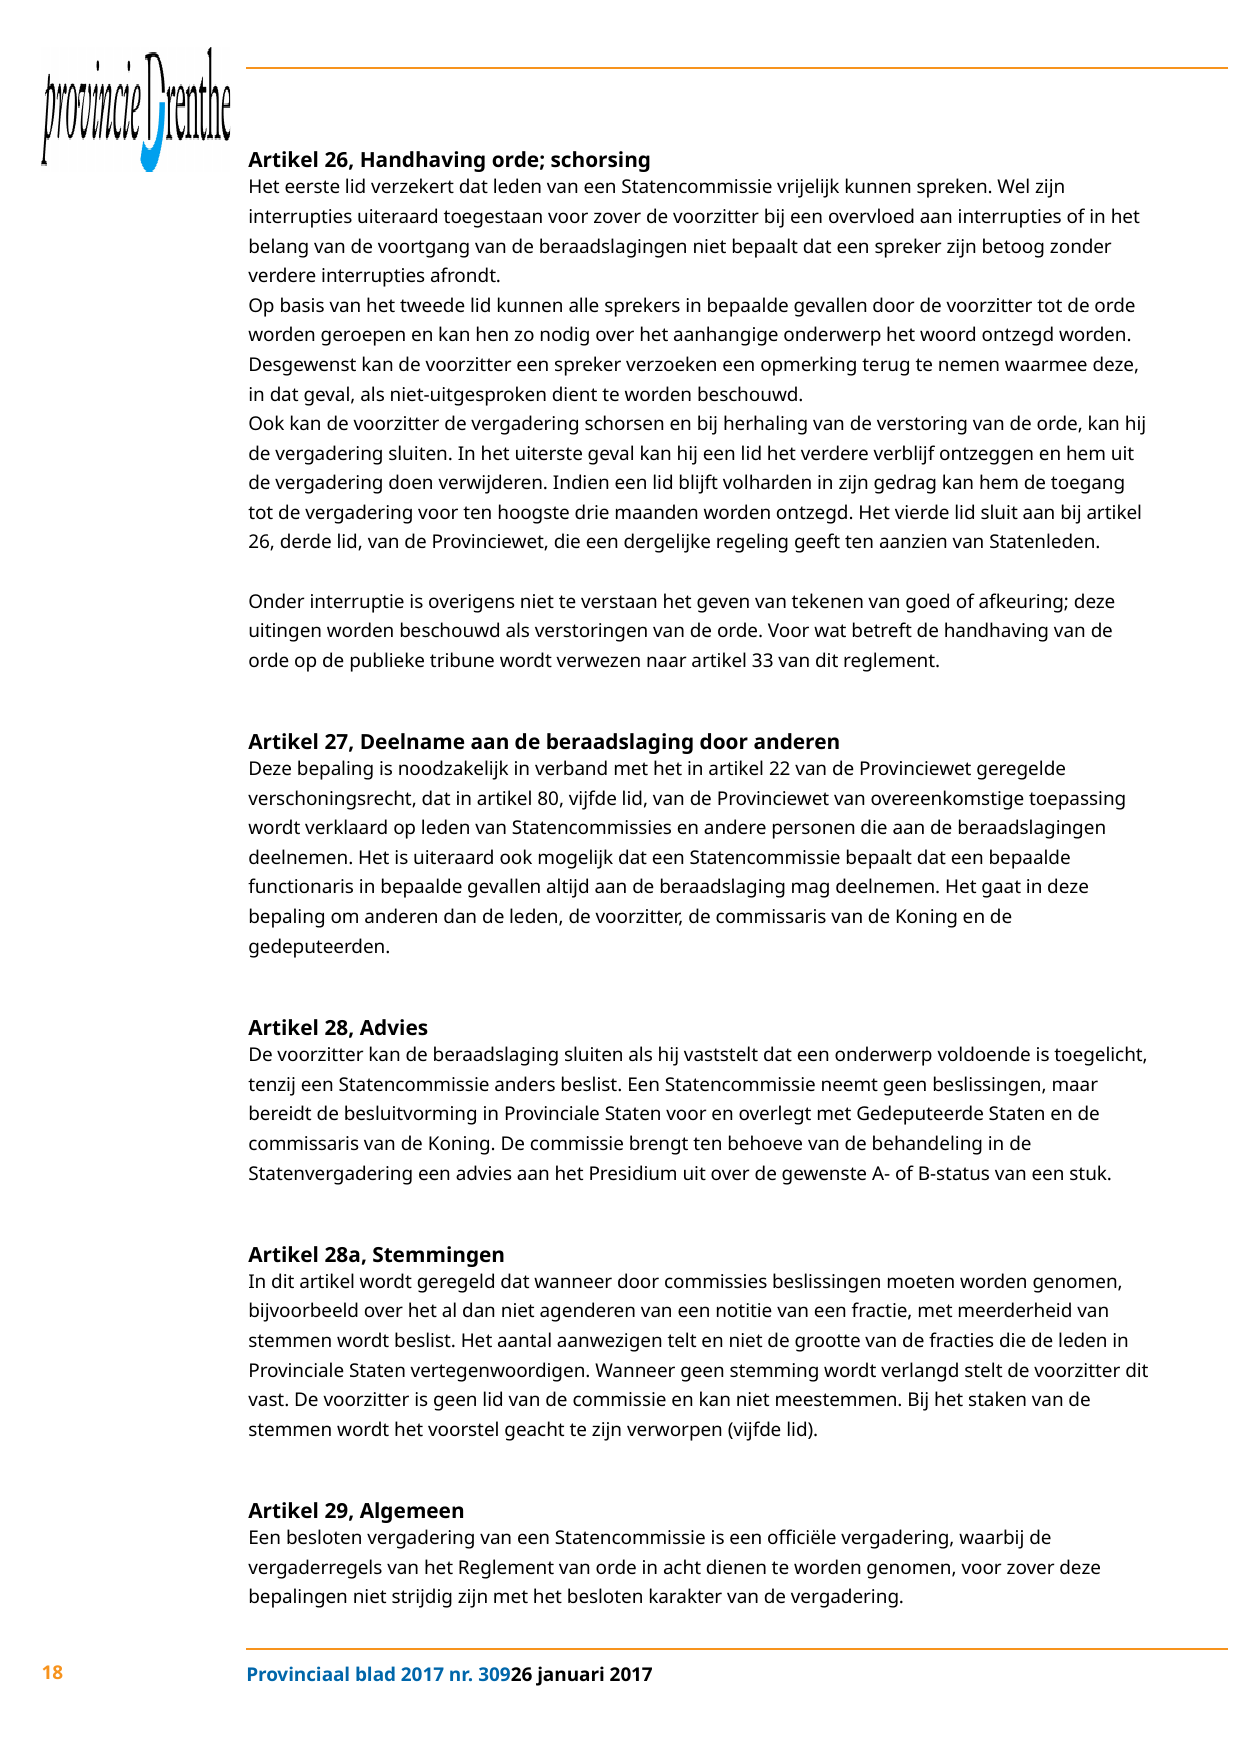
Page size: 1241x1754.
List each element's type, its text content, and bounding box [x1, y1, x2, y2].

text Een besloten vergadering van een Statencommissie is een officiële vergadering, waarbij de vergaderregels van het Reglement van orde in acht dienen te worden genomen, voor zover deze bepalingen niet strijdig zijn met het besloten karakter van de vergadering. [248, 1524, 1152, 1609]
text Het eerste lid verzekert dat leden van een Statencommissie vrijelijk kunnen spreken. Wel zijn interrupties uiteraard toegestaan voor zover de voorzitter bij een overvloed aan interrupties of in het belang van de voortgang van de beraadslagingen niet bepaalt dat een spreker zijn betoog zonder verdere interrupties afrondt. [248, 174, 1152, 288]
text Ook kan de voorzitter de vergadering schorsen en bij herhaling van de verstoring van de orde, kan hij de vergadering sluiten. In het uiterste geval kan hij een lid het verdere verblijf ontzeggen en hem uit de vergadering doen verwijderen. Indien een lid blijft volharden in zijn gedrag kan hem de toegang tot de vergadering voor ten hoogste drie maanden worden ontzegd. Het vierde lid sluit aan bij artikel 26, derde lid, van de Provinciewet, die een dergelijke regeling geeft ten aanzien van Statenleden. [248, 410, 1152, 554]
text Op basis van het tweede lid kunnen alle sprekers in bepaalde gevallen door de voorzitter tot de orde worden geroepen en kan hen zo nodig over het aanhangige onderwerp het woord ontzegd worden. Desgewenst kan de voorzitter een spreker verzoeken een opmerking terug te nemen waarmee deze, in dat geval, als niet-uitgesproken dient te worden beschouwd. [248, 292, 1152, 406]
text Artikel 26, Handhaving orde; schorsing [248, 145, 1152, 174]
text Artikel 28, Advies [248, 1013, 1152, 1041]
text Artikel 29, Algemeen [248, 1496, 1152, 1524]
text Onder interruptie is overigens niet te verstaan het geven van tekenen van goed­ of afkeuring; deze uitingen worden beschouwd als verstoringen van de orde. Voor wat betreft de handhaving van de orde op de publieke tribune wordt verwezen naar artikel 33 van dit reglement. [248, 588, 1152, 673]
text Artikel 28a, Stemmingen [248, 1240, 1152, 1268]
picture [41, 47, 231, 172]
text Artikel 27, Deelname aan de beraadslaging door anderen [248, 727, 1152, 755]
text Deze bepaling is noodzakelijk in verband met het in artikel 22 van de Provinciewet geregelde verschoningsrecht, dat in artikel 80, vijfde lid, van de Provinciewet van overeenkomstige toepassing wordt verklaard op leden van Statencommissies en andere personen die aan de beraadslagingen deelnemen. Het is uiteraard ook mogelijk dat een Statencommissie bepaalt dat een bepaalde functionaris in bepaalde gevallen altijd aan de beraadslaging mag deelnemen. Het gaat in deze bepaling om anderen dan de leden, de voorzitter, de commissaris van de Koning en de gedeputeerden. [248, 755, 1152, 959]
text De voorzitter kan de beraadslaging sluiten als hij vaststelt dat een onderwerp voldoende is toegelicht, tenzij een Statencommissie anders beslist. Een Statencommissie neemt geen beslissingen, maar bereidt de besluitvorming in Provinciale Staten voor en overlegt met Gedeputeerde Staten en de commissaris van de Koning. De commissie brengt ten behoeve van de behandeling in de Statenvergadering een advies aan het Presidium uit over de gewenste A- of B-status van een stuk. [248, 1041, 1152, 1185]
text In dit artikel wordt geregeld dat wanneer door commissies beslissingen moeten worden genomen, bijvoorbeeld over het al dan niet agenderen van een notitie van een fractie, met meerderheid van stemmen wordt beslist. Het aantal aanwezigen telt en niet de grootte van de fracties die de leden in Provinciale Staten vertegenwoordigen. Wanneer geen stemming wordt verlangd stelt de voorzitter dit vast. De voorzitter is geen lid van de commissie en kan niet meestemmen. Bij het staken van de stemmen wordt het voorstel geacht te zijn verworpen (vijfde lid). [248, 1268, 1152, 1442]
